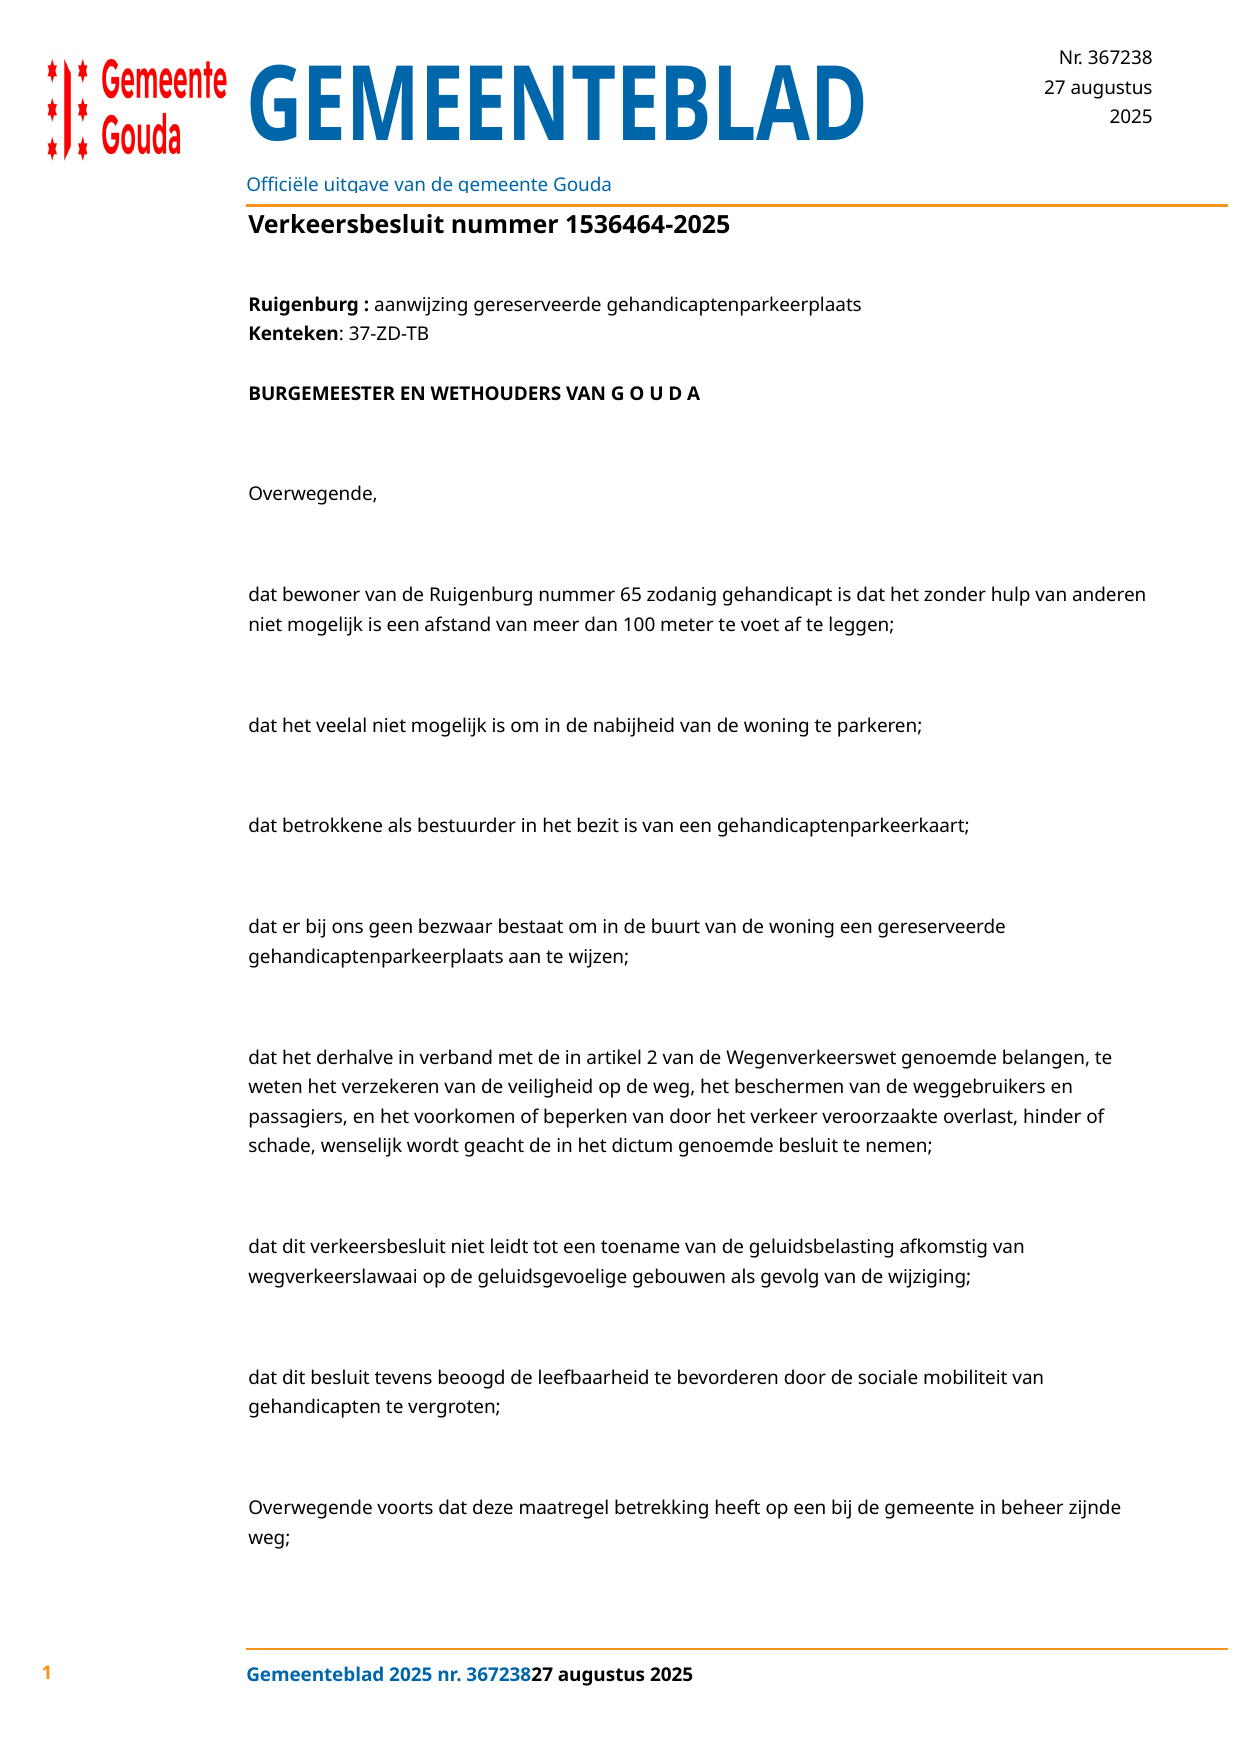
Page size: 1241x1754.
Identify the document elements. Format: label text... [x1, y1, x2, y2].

text Overwegende voorts dat deze maatregel betrekking heeft op een bij de gemeente in beheer zijnde weg; [248, 1494, 1152, 1550]
text dat betrokkene als bestuurder in het bezit is van een gehandicaptenparkeerkaart; [248, 813, 1152, 838]
text dat het derhalve in verband met de in artikel 2 van de Wegenverkeerswet genoemde belangen, te weten het verzekeren van de veiligheid op de weg, het beschermen van de weggebruikers en passagiers, en het voorkomen of beperken van door het verkeer veroorzaakte overlast, hinder of schade, wenselijk wordt geacht de in het dictum genoemde besluit te nemen; [248, 1044, 1152, 1158]
text dat dit besluit tevens beoogd de leefbaarheid te bevorderen door de sociale mobiliteit van gehandicapten te vergroten; [248, 1364, 1152, 1419]
text Kenteken: 37-ZD-TB [248, 321, 1152, 346]
text Ruigenburg : aanwijzing gereserveerde gehandicaptenparkeerplaats [248, 291, 1152, 317]
text dat het veelal niet mogelijk is om in de nabijheid van de woning te parkeren; [248, 712, 1152, 738]
text Overwegende, [248, 481, 1152, 506]
text BURGEMEESTER EN WETHOUDERS VAN G O U D A [248, 380, 1152, 406]
text Verkeersbesluit nummer 1536464-2025 [248, 207, 1152, 241]
picture [41, 47, 231, 172]
text dat bewoner van de Ruigenburg nummer 65 zodanig gehandicapt is dat het zonder hulp van anderen niet mogelijk is een afstand van meer dan 100 meter te voet af te leggen; [248, 581, 1152, 637]
text dat er bij ons geen bezwaar bestaat om in de buurt van de woning een gereserveerde gehandicaptenparkeerplaats aan te wijzen; [248, 913, 1152, 969]
text dat dit verkeersbesluit niet leidt tot een toename van de geluidsbelasting afkomstig van wegverkeerslawaai op de geluidsgevoelige gebouwen als gevolg van de wijziging; [248, 1233, 1152, 1289]
